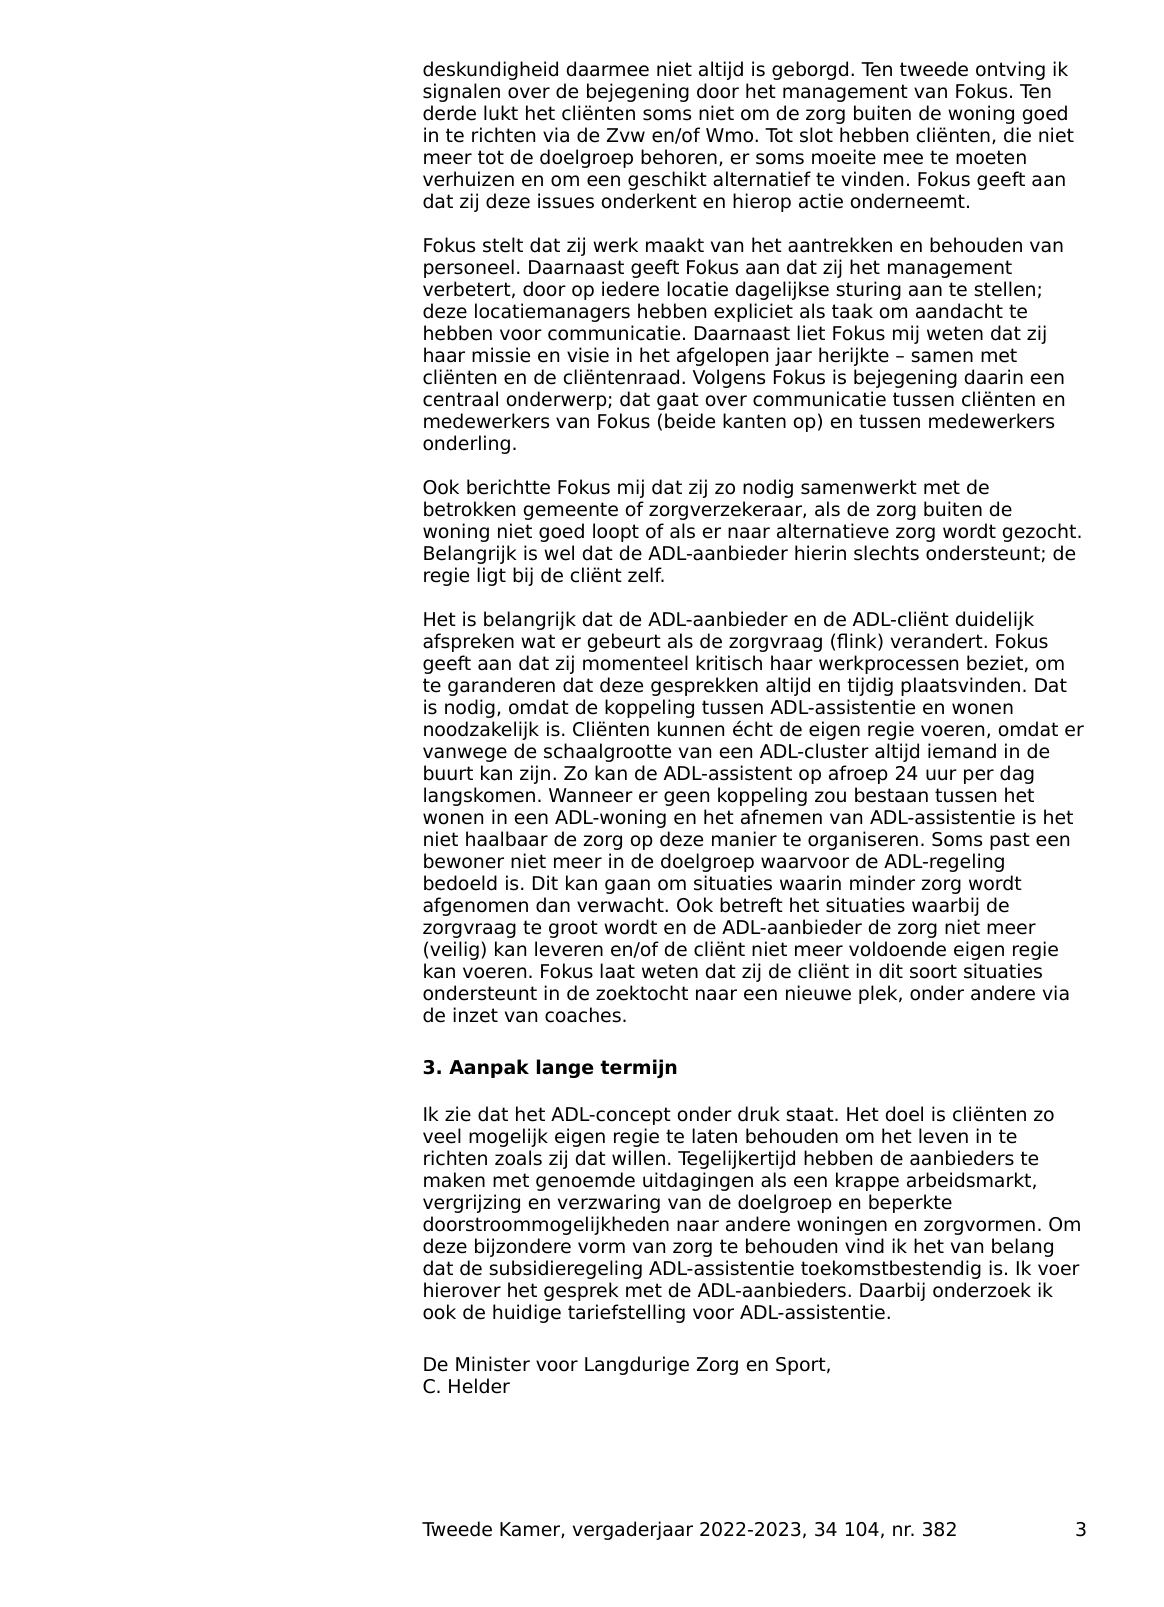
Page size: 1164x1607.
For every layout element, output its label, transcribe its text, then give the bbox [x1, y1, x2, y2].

text Het is belangrijk dat de ADL-aanbieder en de ADL-cliënt duidelijk afspreken wat er gebeurt als de zorgvraag (flink) verandert. Fokus geeft aan dat zij momenteel kritisch haar werkprocessen beziet, om te garanderen dat deze gesprekken altijd en tijdig plaatsvinden. Dat is nodig, omdat de koppeling tussen ADL-assistentie en wonen noodzakelijk is. Cliënten kunnen écht de eigen regie voeren, omdat er vanwege de schaalgrootte van een ADL-cluster altijd iemand in de buurt kan zijn. Zo kan de ADL-assistent op afroep 24 uur per dag langskomen. Wanneer er geen koppeling zou bestaan tussen het wonen in een ADL-woning en het afnemen van ADL-assistentie is het niet haalbaar de zorg op deze manier te organiseren. Soms past een bewoner niet meer in de doelgroep waarvoor de ADL-regeling bedoeld is. Dit kan gaan om situaties waarin minder zorg wordt afgenomen dan verwacht. Ook betreft het situaties waarbij de zorgvraag te groot wordt en de ADL-aanbieder de zorg niet meer (veilig) kan leveren en/of de cliënt niet meer voldoende eigen regie kan voeren. Fokus laat weten dat zij de cliënt in dit soort situaties ondersteunt in de zoektocht naar een nieuwe plek, onder andere via de inzet van coaches. [422, 609, 1087, 1027]
subtitle 3. Aanpak lange termijn [422, 1057, 1087, 1079]
text Ook berichtte Fokus mij dat zij zo nodig samenwerkt met de betrokken gemeente of zorgverzekeraar, als de zorg buiten de woning niet goed loopt of als er naar alternatieve zorg wordt gezocht. Belangrijk is wel dat de ADL-aanbieder hierin slechts ondersteunt; de regie ligt bij de cliënt zelf. [422, 477, 1087, 587]
text Ik zie dat het ADL-concept onder druk staat. Het doel is cliënten zo veel mogelijk eigen regie te laten behouden om het leven in te richten zoals zij dat willen. Tegelijkertijd hebben de aanbieders te maken met genoemde uitdagingen als een krappe arbeidsmarkt, vergrijzing en verzwaring van de doelgroep en beperkte doorstroommogelijkheden naar andere woningen en zorgvormen. Om deze bijzondere vorm van zorg te behouden vind ik het van belang dat de subsidieregeling ADL-assistentie toekomstbestendig is. Ik voer hierover het gesprek met de ADL-aanbieders. Daarbij onderzoek ik ook de huidige tariefstelling voor ADL-assistentie. [422, 1104, 1087, 1323]
text deskundigheid daarmee niet altijd is geborgd. Ten tweede ontving ik signalen over de bejegening door het management van Fokus. Ten derde lukt het cliënten soms niet om de zorg buiten de woning goed in te richten via de Zvw en/of Wmo. Tot slot hebben cliënten, die niet meer tot de doelgroep behoren, er soms moeite mee te moeten verhuizen en om een geschikt alternatief te vinden. Fokus geeft aan dat zij deze issues onderkent en hierop actie onderneemt. [422, 59, 1087, 213]
text De Minister voor Langdurige Zorg en Sport, C. Helder [422, 1353, 1087, 1397]
text Fokus stelt dat zij werk maakt van het aantrekken en behouden van personeel. Daarnaast geeft Fokus aan dat zij het management verbetert, door op iedere locatie dagelijkse sturing aan te stellen; deze locatiemanagers hebben expliciet als taak om aandacht te hebben voor communicatie. Daarnaast liet Fokus mij weten dat zij haar missie en visie in het afgelopen jaar herijkte – samen met cliënten en de cliëntenraad. Volgens Fokus is bejegening daarin een centraal onderwerp; dat gaat over communicatie tussen cliënten en medewerkers van Fokus (beide kanten op) en tussen medewerkers onderling. [422, 235, 1087, 455]
